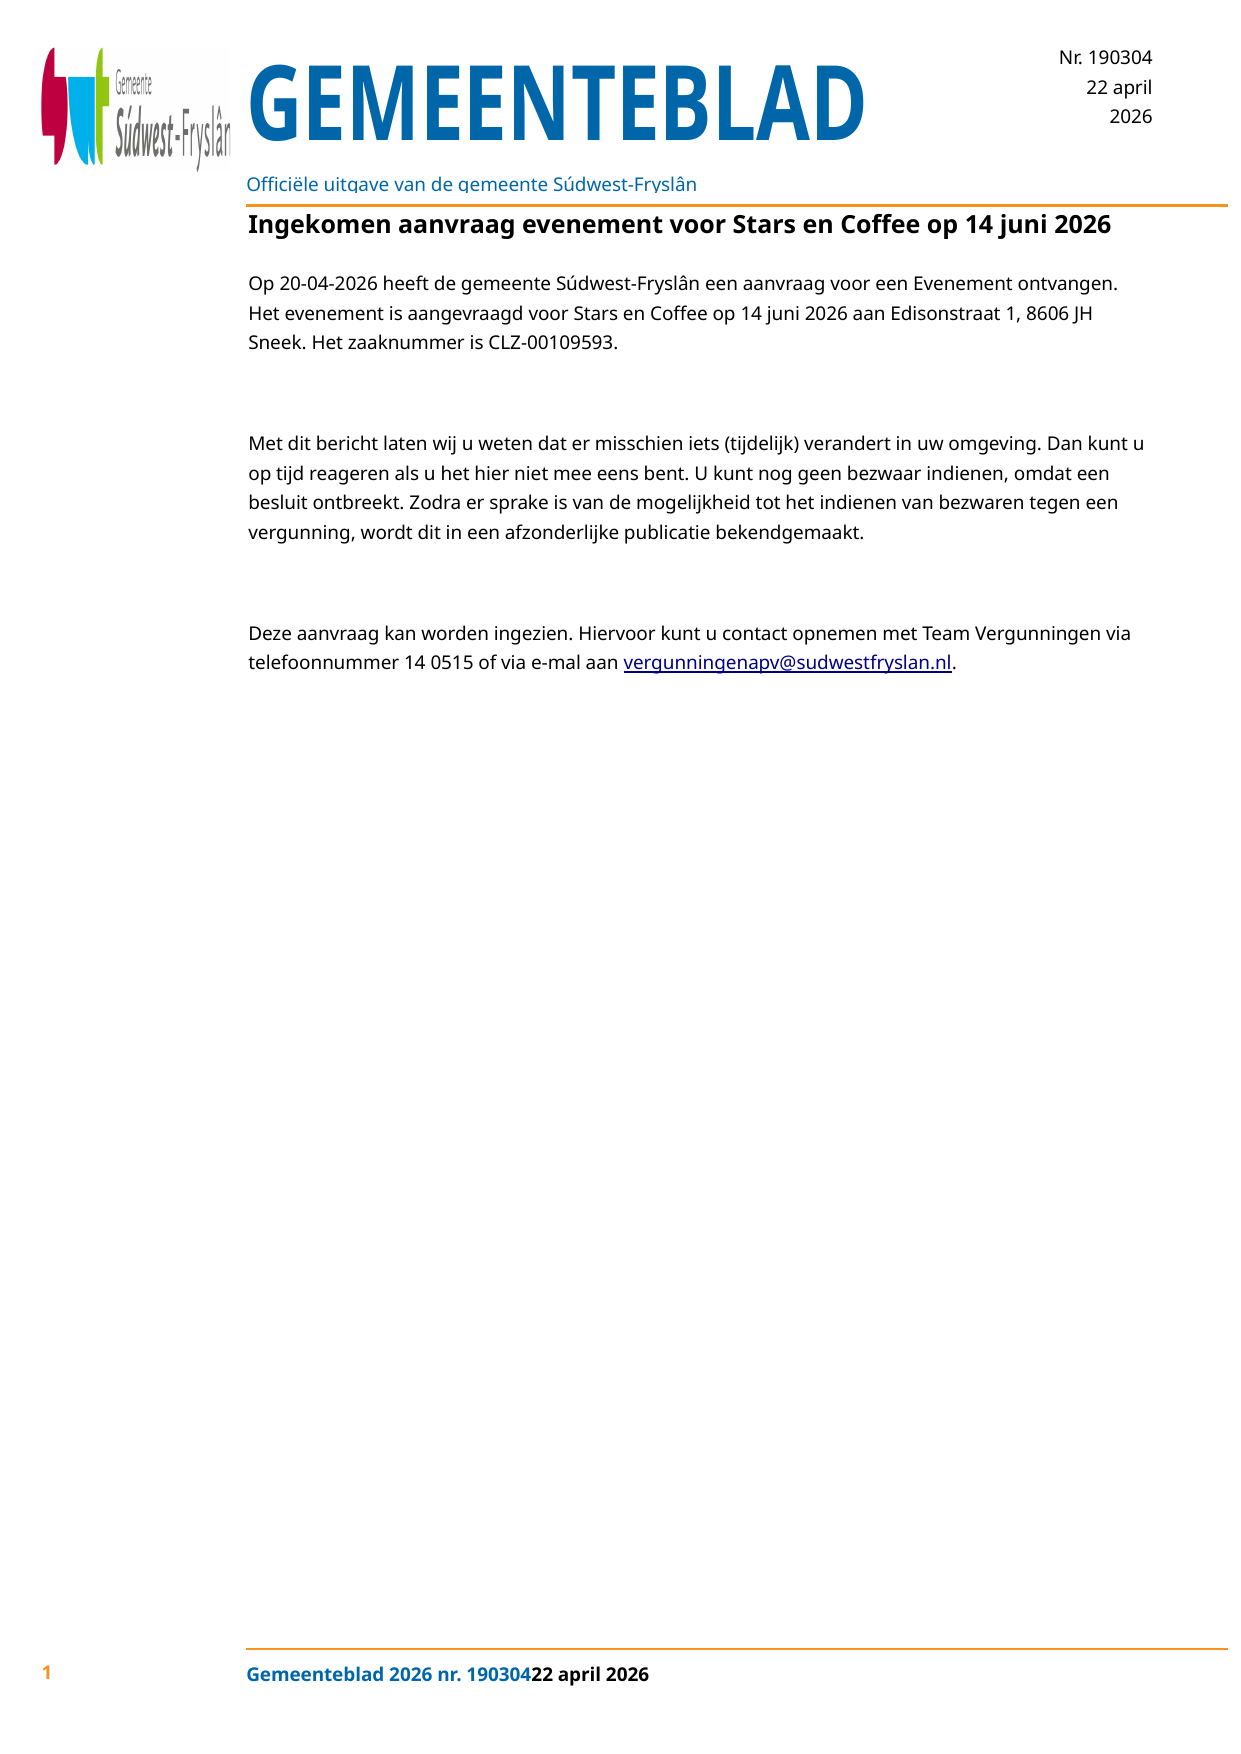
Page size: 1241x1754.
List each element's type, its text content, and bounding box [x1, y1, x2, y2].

text Deze aanvraag kan worden ingezien. Hiervoor kunt u contact opnemen met Team Vergunningen via telefoonnummer 14 0515 of via e-mal aan vergunningenapv@sudwestfryslan.nl. [248, 620, 1152, 675]
picture [41, 47, 231, 172]
text Op 20-04-2026 heeft de gemeente Súdwest-Fryslân een aanvraag voor een Evenement ontvangen. Het evenement is aangevraagd voor Stars en Coffee op 14 juni 2026 aan Edisonstraat 1, 8606 JH Sneek. Het zaaknummer is CLZ-00109593. [248, 270, 1152, 355]
text Met dit bericht laten wij u weten dat er misschien iets (tijdelijk) verandert in uw omgeving. Dan kunt u op tijd reageren als u het hier niet mee eens bent. U kunt nog geen bezwaar indienen, omdat een besluit ontbreekt. Zodra er sprake is van de mogelijkheid tot het indienen van bezwaren tegen een vergunning, wordt dit in een afzonderlijke publicatie bekendgemaakt. [248, 430, 1152, 545]
text Ingekomen aanvraag evenement voor Stars en Coffee op 14 juni 2026 [248, 207, 1152, 241]
